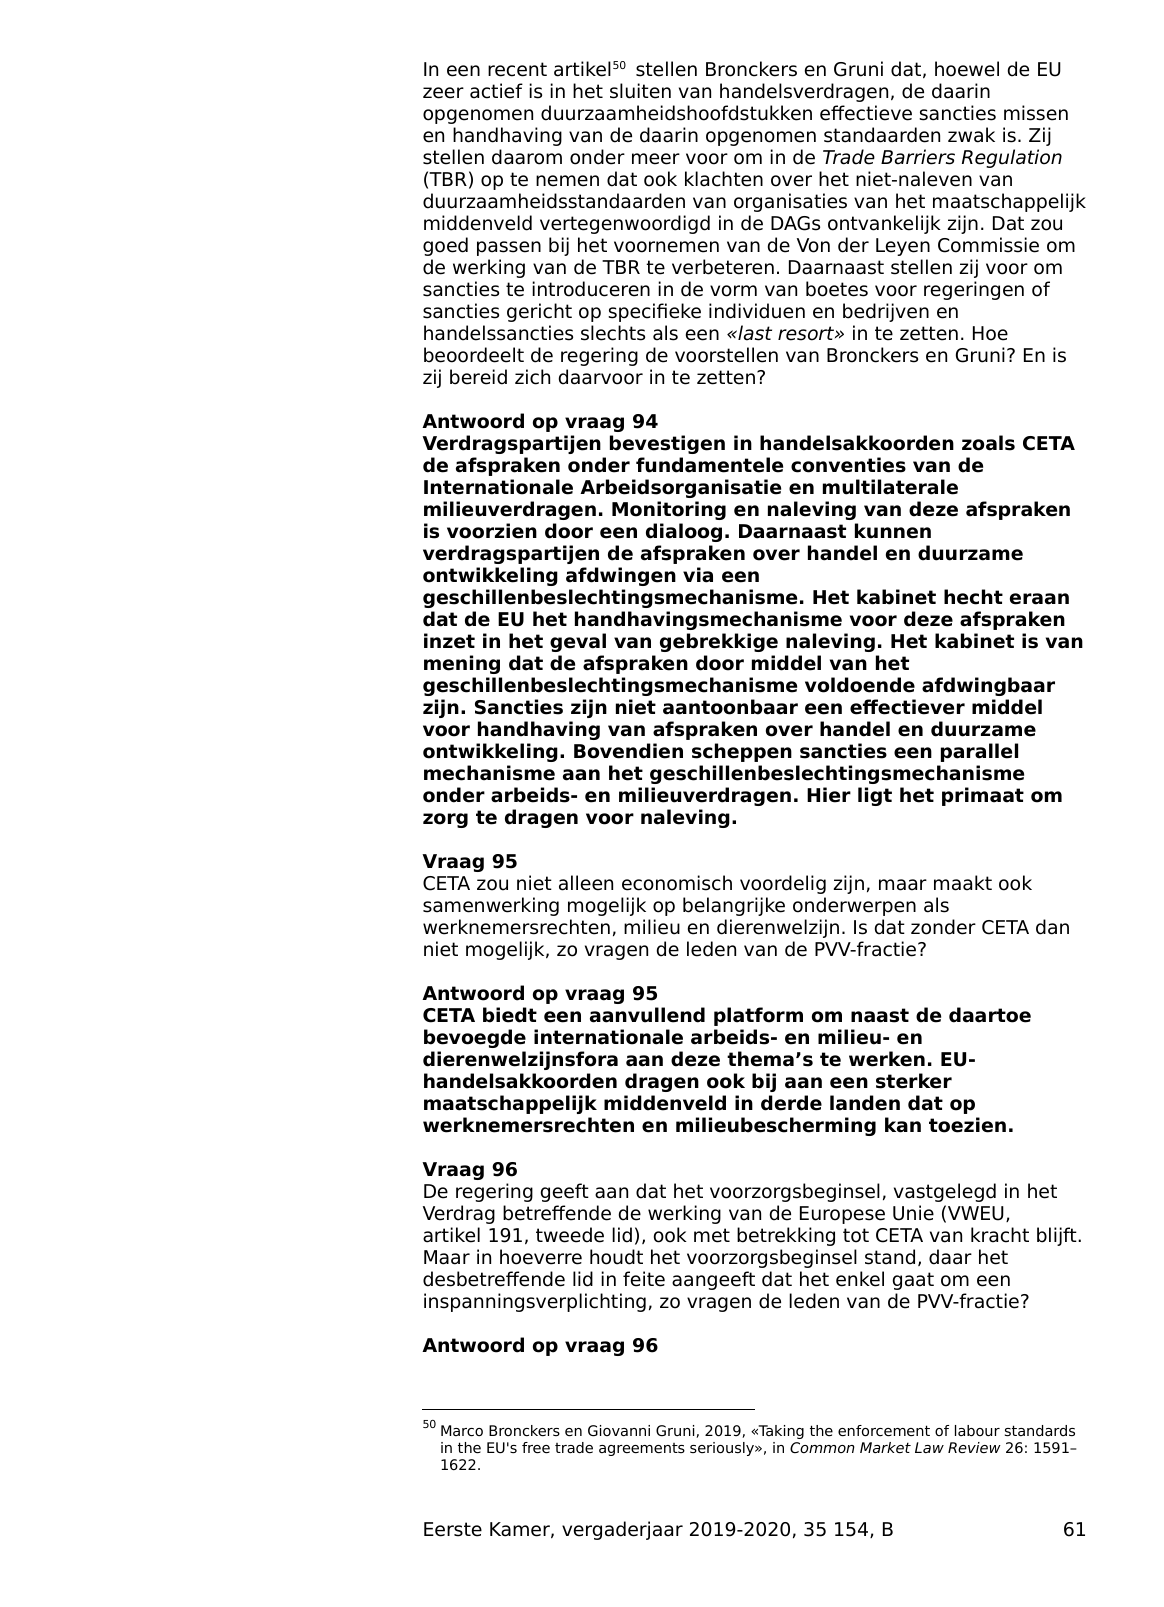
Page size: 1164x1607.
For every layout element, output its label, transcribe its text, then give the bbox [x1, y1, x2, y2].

text CETA biedt een aanvullend platform om naast de daartoe bevoegde internationale arbeids- en milieu- en dierenwelzijnsfora aan deze thema’s te werken. EU-handelsakkoorden dragen ook bij aan een sterker maatschappelijk middenveld in derde landen dat op werknemersrechten en milieubescherming kan toezien. [422, 1005, 1087, 1137]
text Vraag 95 [422, 851, 1087, 873]
text Vraag 96 [422, 1159, 1087, 1181]
text Antwoord op vraag 96 [422, 1335, 1087, 1357]
text Verdragspartijen bevestigen in handelsakkoorden zoals CETA de afspraken onder fundamentele conventies van de Internationale Arbeidsorganisatie en multilaterale milieuverdragen. Monitoring en naleving van deze afspraken is voorzien door een dialoog. Daarnaast kunnen verdragspartijen de afspraken over handel en duurzame ontwikkeling afdwingen via een geschillenbeslechtingsmechanisme. Het kabinet hecht eraan dat de EU het handhavingsmechanisme voor deze afspraken inzet in het geval van gebrekkige naleving. Het kabinet is van mening dat de afspraken door middel van het geschillenbeslechtingsmechanisme voldoende afdwingbaar zijn. Sancties zijn niet aantoonbaar een effectiever middel voor handhaving van afspraken over handel en duurzame ontwikkeling. Bovendien scheppen sancties een parallel mechanisme aan het geschillenbeslechtingsmechanisme onder arbeids- en milieuverdragen. Hier ligt het primaat om zorg te dragen voor naleving. [422, 433, 1087, 828]
text In een recent artikel stellen Bronckers en Gruni dat, hoewel de EU zeer actief is in het sluiten van handelsverdragen, de daarin opgenomen duurzaamheidshoofdstukken effectieve sancties missen en handhaving van de daarin opgenomen standaarden zwak is. Zij stellen daarom onder meer voor om in de Trade Barriers Regulation (TBR) op te nemen dat ook klachten over het niet-naleven van duurzaamheidsstandaarden van organisaties van het maatschappelijk middenveld vertegenwoordigd in de DAGs ontvankelijk zijn. Dat zou goed passen bij het voornemen van de Von der Leyen Commissie om de werking van de TBR te verbeteren. Daarnaast stellen zij voor om sancties te introduceren in de vorm van boetes voor regeringen of sancties gericht op specifieke individuen en bedrijven en handelssancties slechts als een «last resort» in te zetten. Hoe beoordeelt de regering de voorstellen van Bronckers en Gruni? En is zij bereid zich daarvoor in te zetten? [422, 59, 1087, 389]
text Antwoord op vraag 94 [422, 411, 1087, 433]
text De regering geeft aan dat het voorzorgsbeginsel, vastgelegd in het Verdrag betreffende de werking van de Europese Unie (VWEU, artikel 191, tweede lid), ook met betrekking tot CETA van kracht blijft. Maar in hoeverre houdt het voorzorgsbeginsel stand, daar het desbetreffende lid in feite aangeeft dat het enkel gaat om een inspanningsverplichting, zo vragen de leden van de PVV-fractie? [422, 1181, 1087, 1313]
text Antwoord op vraag 95 [422, 983, 1087, 1005]
text CETA zou niet alleen economisch voordelig zijn, maar maakt ook samenwerking mogelijk op belangrijke onderwerpen als werknemersrechten, milieu en dierenwelzijn. Is dat zonder CETA dan niet mogelijk, zo vragen de leden van de PVV-fractie? [422, 873, 1087, 961]
text Marco Bronckers en Giovanni Gruni, 2019, «Taking the enforcement of labour standards in the EU's free trade agreements seriously», in Common Market Law Review 26: 1591–1622. [422, 1418, 1087, 1474]
